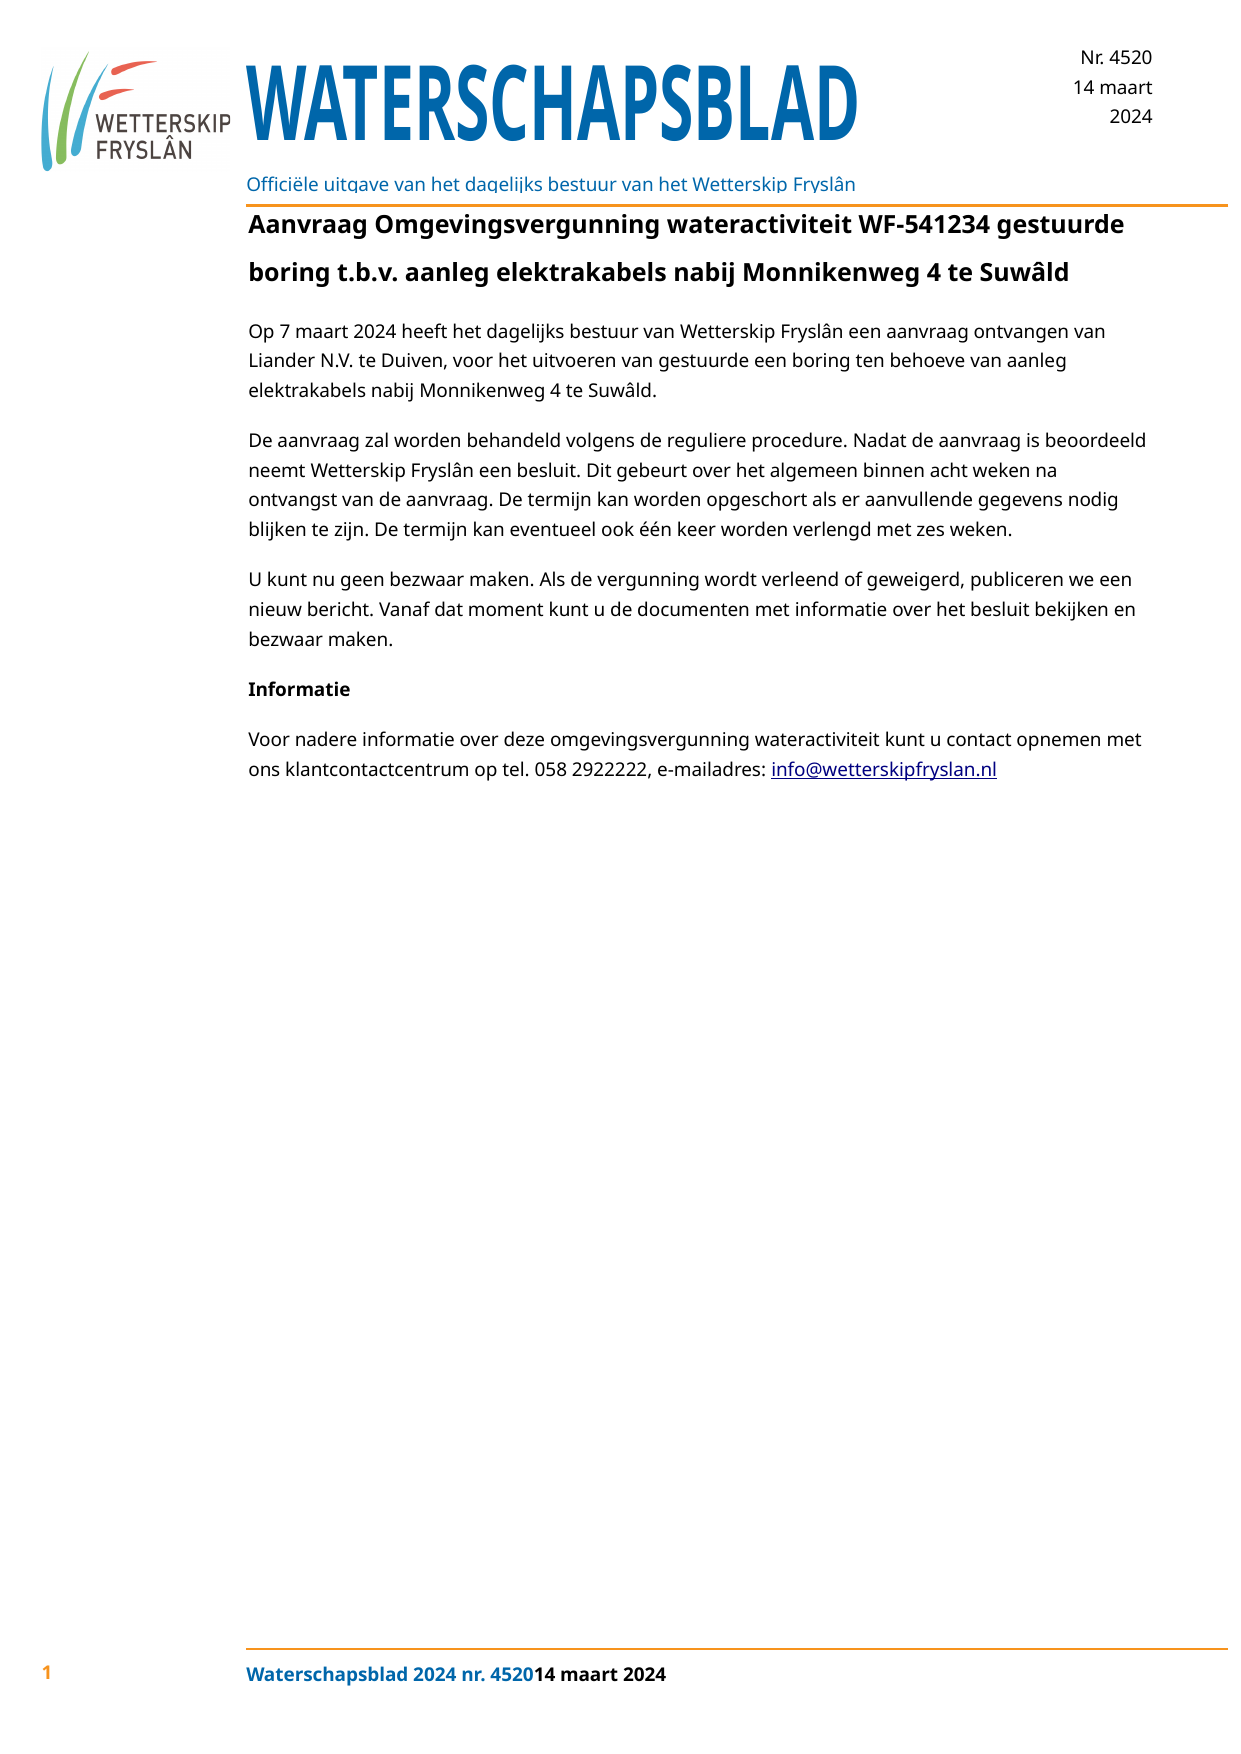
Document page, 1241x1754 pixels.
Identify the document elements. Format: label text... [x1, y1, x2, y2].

text Aanvraag Omgevingsvergunning wateractiviteit WF-541234 gestuurde boring t.b.v. aanleg elektrakabels nabij Monnikenweg 4 te Suwâld [248, 207, 1152, 288]
text Informatie [248, 676, 1152, 702]
picture [41, 47, 231, 172]
text De aanvraag zal worden behandeld volgens de reguliere procedure. Nadat de aanvraag is beoordeeld neemt Wetterskip Fryslân een besluit. Dit gebeurt over het algemeen binnen acht weken na ontvangst van de aanvraag. De termijn kan worden opgeschort als er aanvullende gegevens nodig blijken te zijn. De termijn kan eventueel ook één keer worden verlengd met zes weken. [248, 427, 1152, 542]
text Op 7 maart 2024 heeft het dagelijks bestuur van Wetterskip Fryslân een aanvraag ontvangen van Liander N.V. te Duiven, voor het uitvoeren van gestuurde een boring ten behoeve van aanleg elektrakabels nabij Monnikenweg 4 te Suwâld. [248, 318, 1152, 403]
text U kunt nu geen bezwaar maken. Als de vergunning wordt verleend of geweigerd, publiceren we een nieuw bericht. Vanaf dat moment kunt u de documenten met informatie over het besluit bekijken en bezwaar maken. [248, 567, 1152, 652]
text Voor nadere informatie over deze omgevingsvergunning wateractiviteit kunt u contact opnemen met ons klantcontactcentrum op tel. 058 2922222, e-mailadres: info@wetterskipfryslan.nl [248, 727, 1152, 782]
